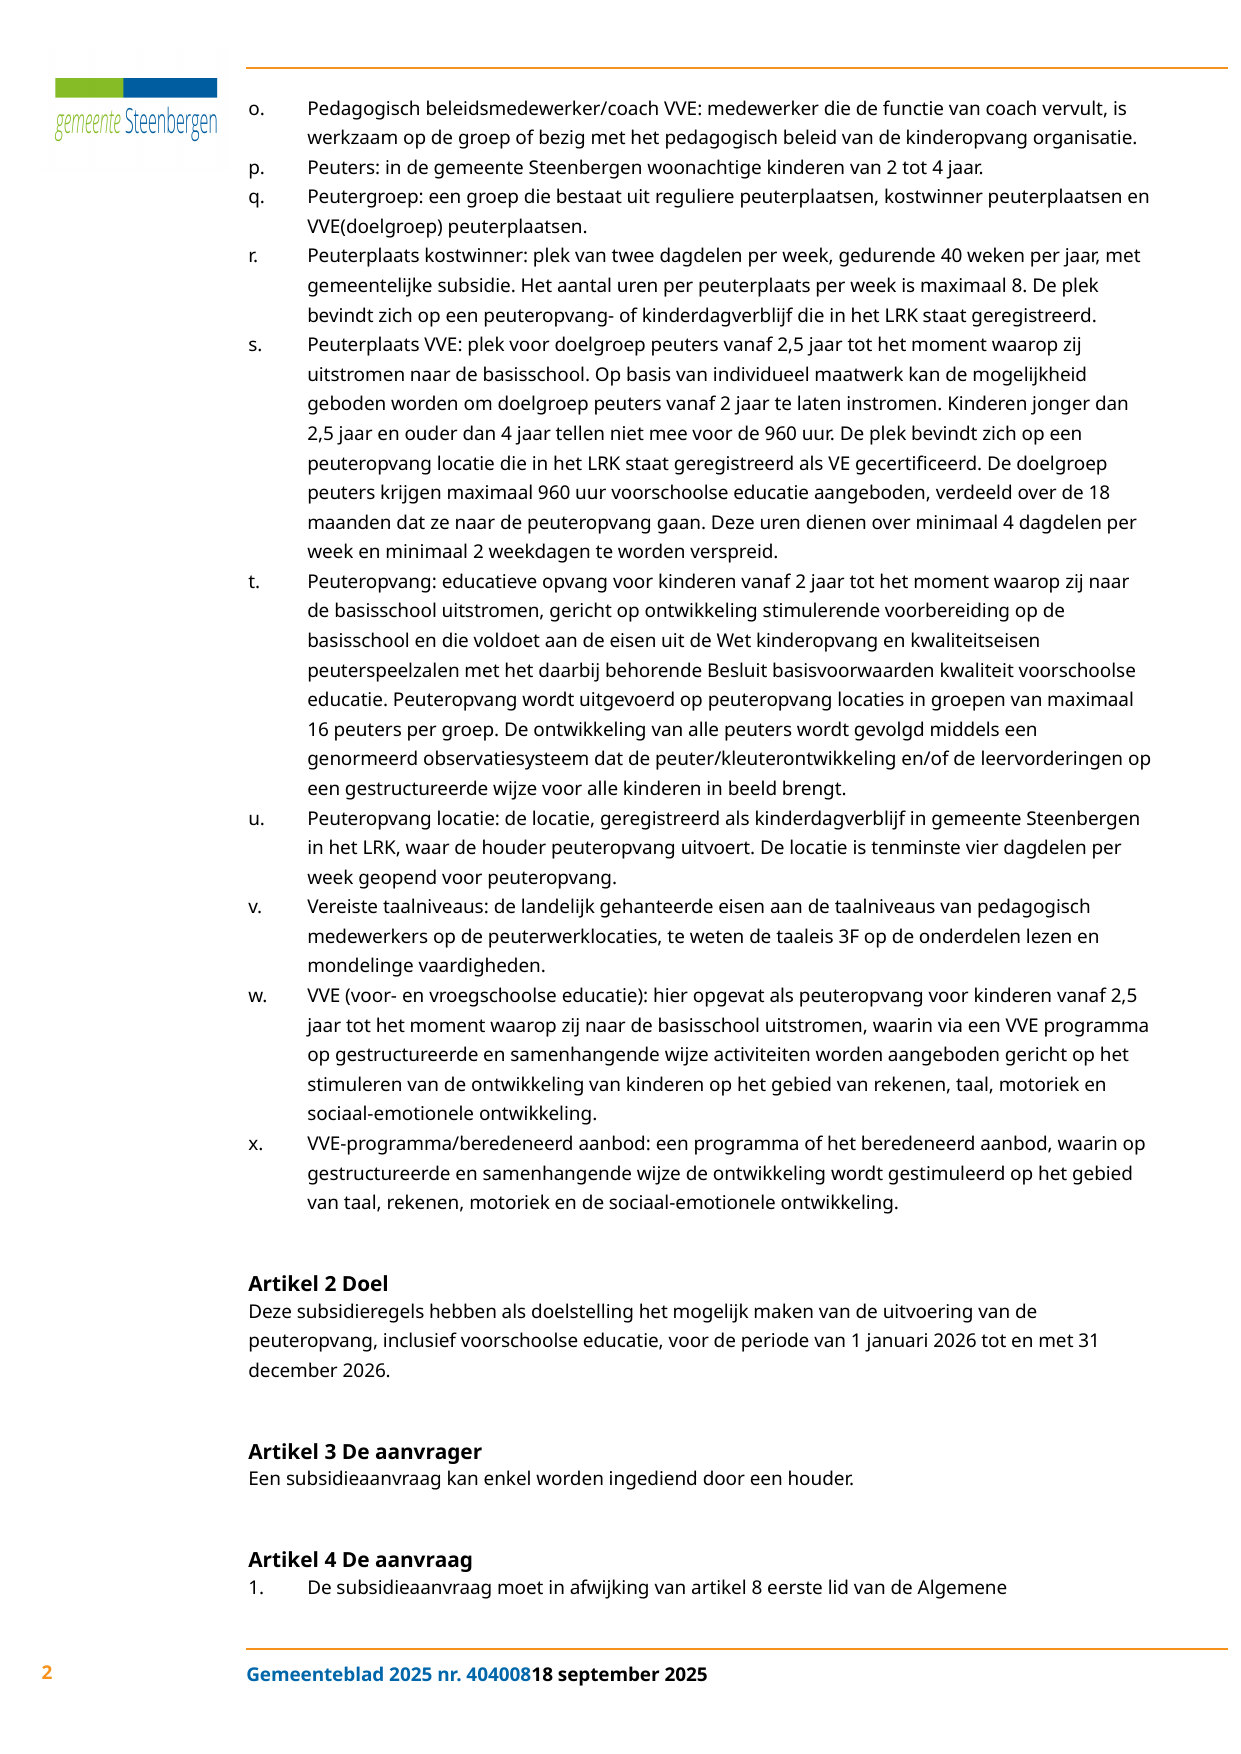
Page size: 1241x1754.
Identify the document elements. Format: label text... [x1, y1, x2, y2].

list Peutergroep: een groep die bestaat uit reguliere peuterplaatsen, kostwinner peuterplaatsen en VVE(doelgroep) peuterplaatsen. [248, 183, 1152, 239]
text Artikel 3 De aanvrager [248, 1437, 1152, 1465]
picture [41, 47, 231, 172]
list Vereiste taalniveaus: de landelijk gehanteerde eisen aan de taalniveaus van pedagogisch medewerkers op de peuterwerklocaties, te weten de taaleis 3F op de onderdelen lezen en mondelinge vaardigheden. [248, 893, 1152, 978]
text Deze subsidieregels hebben als doelstelling het mogelijk maken van de uitvoering van de peuteropvang, inclusief voorschoolse educatie, voor de periode van 1 januari 2026 tot en met 31 december 2026. [248, 1298, 1152, 1383]
text Artikel 2 Doel [248, 1269, 1152, 1298]
list Pedagogisch beleidsmedewerker/coach VVE: medewerker die de functie van coach vervult, is werkzaam op de groep of bezig met het pedagogisch beleid van de kinderopvang organisatie. [248, 95, 1152, 150]
list Peuterplaats kostwinner: plek van twee dagdelen per week, gedurende 40 weken per jaar, met gemeentelijke subsidie. Het aantal uren per peuterplaats per week is maximaal 8. De plek bevindt zich op een peuteropvang- of kinderdagverblijf die in het LRK staat geregistreerd. [248, 243, 1152, 328]
list Peuteropvang: educatieve opvang voor kinderen vanaf 2 jaar tot het moment waarop zij naar de basisschool uitstromen, gericht op ontwikkeling stimulerende voorbereiding op de basisschool en die voldoet aan de eisen uit de Wet kinderopvang en kwaliteitseisen peuterspeelzalen met het daarbij behorende Besluit basisvoorwaarden kwaliteit voorschoolse educatie. Peuteropvang wordt uitgevoerd op peuteropvang locaties in groepen van maximaal 16 peuters per groep. De ontwikkeling van alle peuters wordt gevolgd middels een genormeerd observatiesysteem dat de peuter/kleuterontwikkeling en/of de leervorderingen op een gestructureerde wijze voor alle kinderen in beeld brengt. [248, 568, 1152, 801]
list Peuters: in de gemeente Steenbergen woonachtige kinderen van 2 tot 4 jaar. [248, 154, 1152, 180]
text Artikel 4 De aanvraag [248, 1545, 1152, 1574]
list VVE (voor- en vroegschoolse educatie): hier opgevat als peuteropvang voor kinderen vanaf 2,5 jaar tot het moment waarop zij naar de basisschool uitstromen, waarin via een VVE programma op gestructureerde en samenhangende wijze activiteiten worden aangeboden gericht op het stimuleren van de ontwikkeling van kinderen op het gebied van rekenen, taal, motoriek en sociaal-emotionele ontwikkeling. [248, 982, 1152, 1126]
list VVE-programma/beredeneerd aanbod: een programma of het beredeneerd aanbod, waarin op gestructureerde en samenhangende wijze de ontwikkeling wordt gestimuleerd op het gebied van taal, rekenen, motoriek en de sociaal-emotionele ontwikkeling. [248, 1130, 1152, 1215]
text Een subsidieaanvraag kan enkel worden ingediend door een houder. [248, 1465, 1152, 1491]
list Peuteropvang locatie: de locatie, geregistreerd als kinderdagverblijf in gemeente Steenbergen in het LRK, waar de houder peuteropvang uitvoert. De locatie is tenminste vier dagdelen per week geopend voor peuteropvang. [248, 805, 1152, 890]
list Peuterplaats VVE: plek voor doelgroep peuters vanaf 2,5 jaar tot het moment waarop zij uitstromen naar de basisschool. Op basis van individueel maatwerk kan de mogelijkheid geboden worden om doelgroep peuters vanaf 2 jaar te laten instromen. Kinderen jonger dan 2,5 jaar en ouder dan 4 jaar tellen niet mee voor de 960 uur. De plek bevindt zich op een peuteropvang locatie die in het LRK staat geregistreerd als VE gecertificeerd. De doelgroep peuters krijgen maximaal 960 uur voorschoolse educatie aangeboden, verdeeld over de 18 maanden dat ze naar de peuteropvang gaan. Deze uren dienen over minimaal 4 dagdelen per week en minimaal 2 weekdagen te worden verspreid. [248, 331, 1152, 564]
list De subsidieaanvraag moet in afwijking van artikel 8 eerste lid van de Algemene [248, 1574, 1152, 1599]
